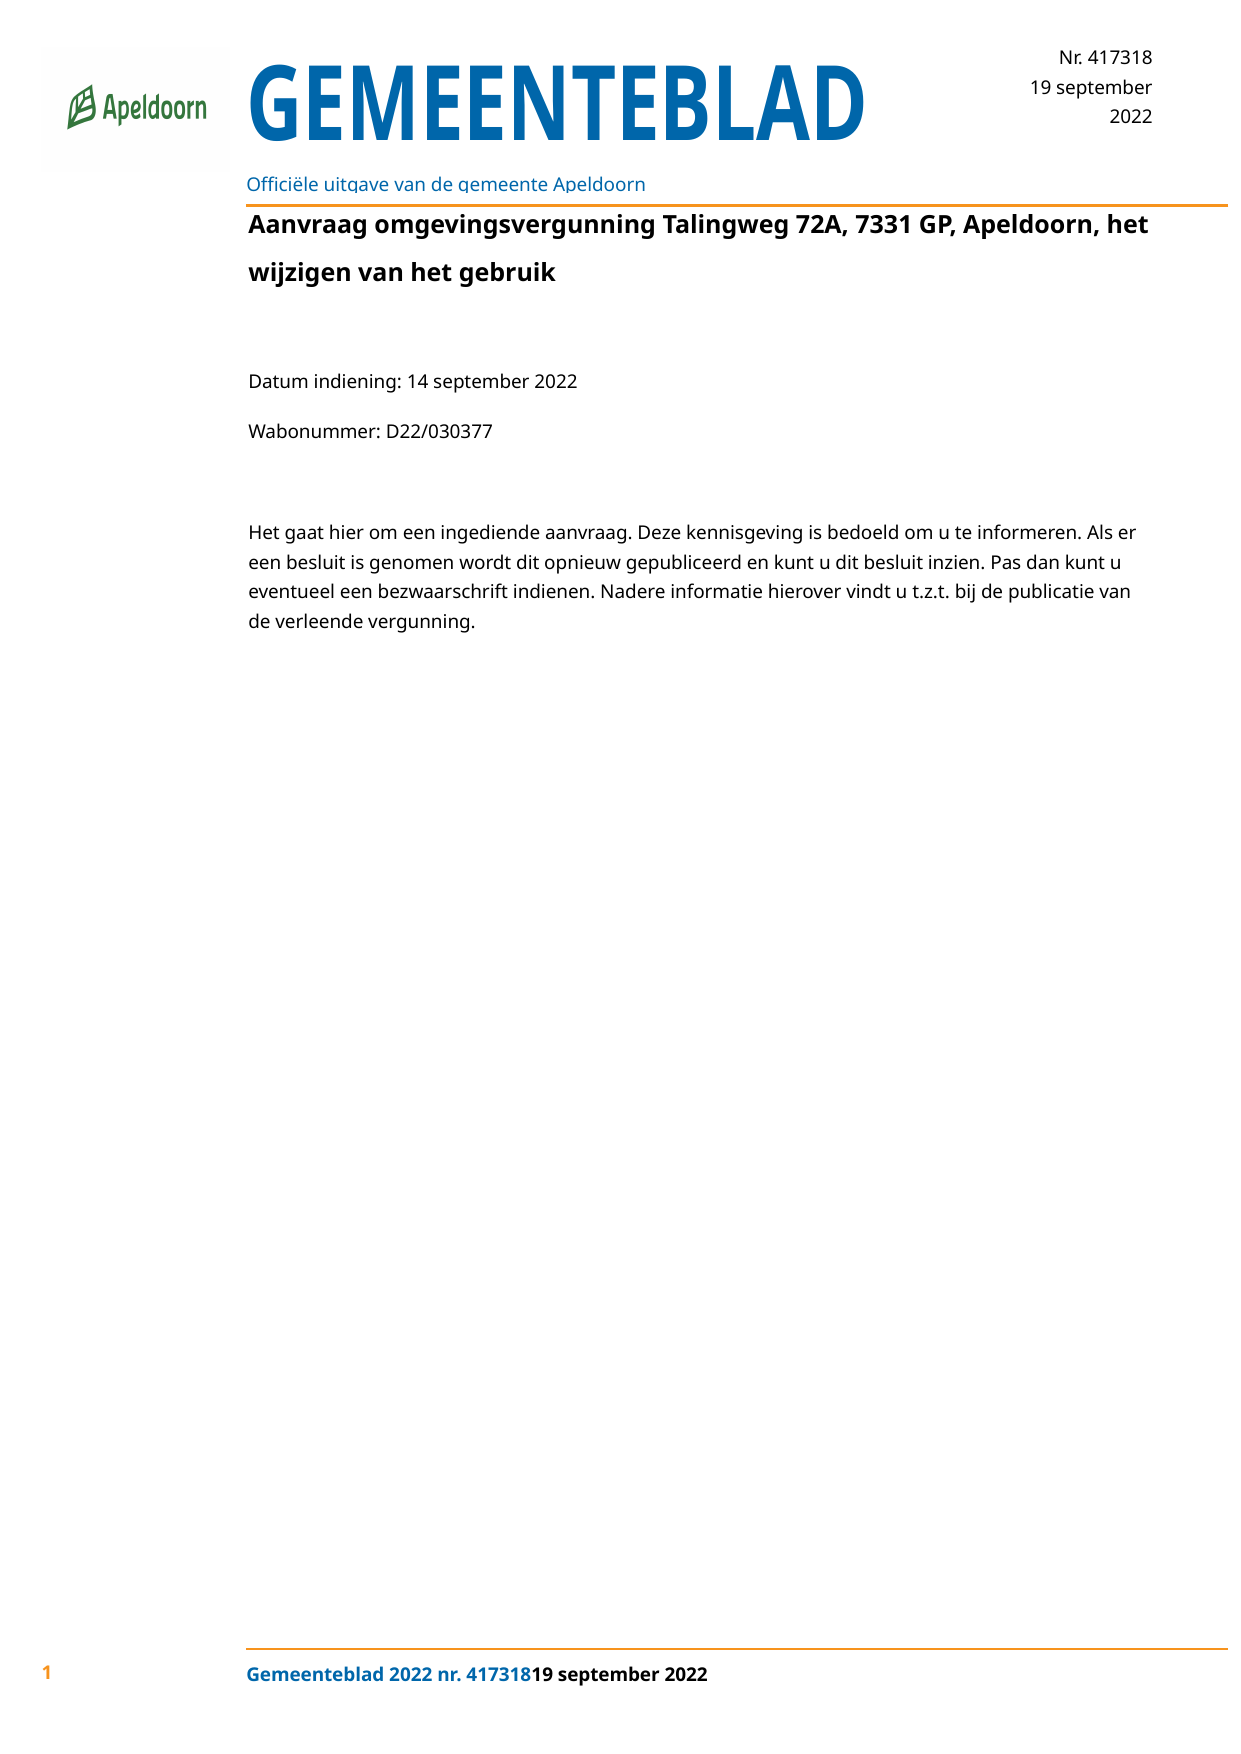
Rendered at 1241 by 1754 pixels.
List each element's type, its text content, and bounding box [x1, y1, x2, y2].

text Het gaat hier om een ingediende aanvraag. Deze kennisgeving is bedoeld om u te informeren. Als er een besluit is genomen wordt dit opnieuw gepubliceerd en kunt u dit besluit inzien. Pas dan kunt u eventueel een bezwaarschrift indienen. Nadere informatie hierover vindt u t.z.t. bij de publicatie van de verleende vergunning. [248, 519, 1152, 634]
text Wabonummer: D22/030377 [248, 419, 1152, 444]
text Aanvraag omgevingsvergunning Talingweg 72A, 7331 GP, Apeldoorn, het wijzigen van het gebruik [248, 207, 1152, 288]
picture [41, 47, 231, 172]
text Datum indiening: 14 september 2022 [248, 368, 1152, 394]
